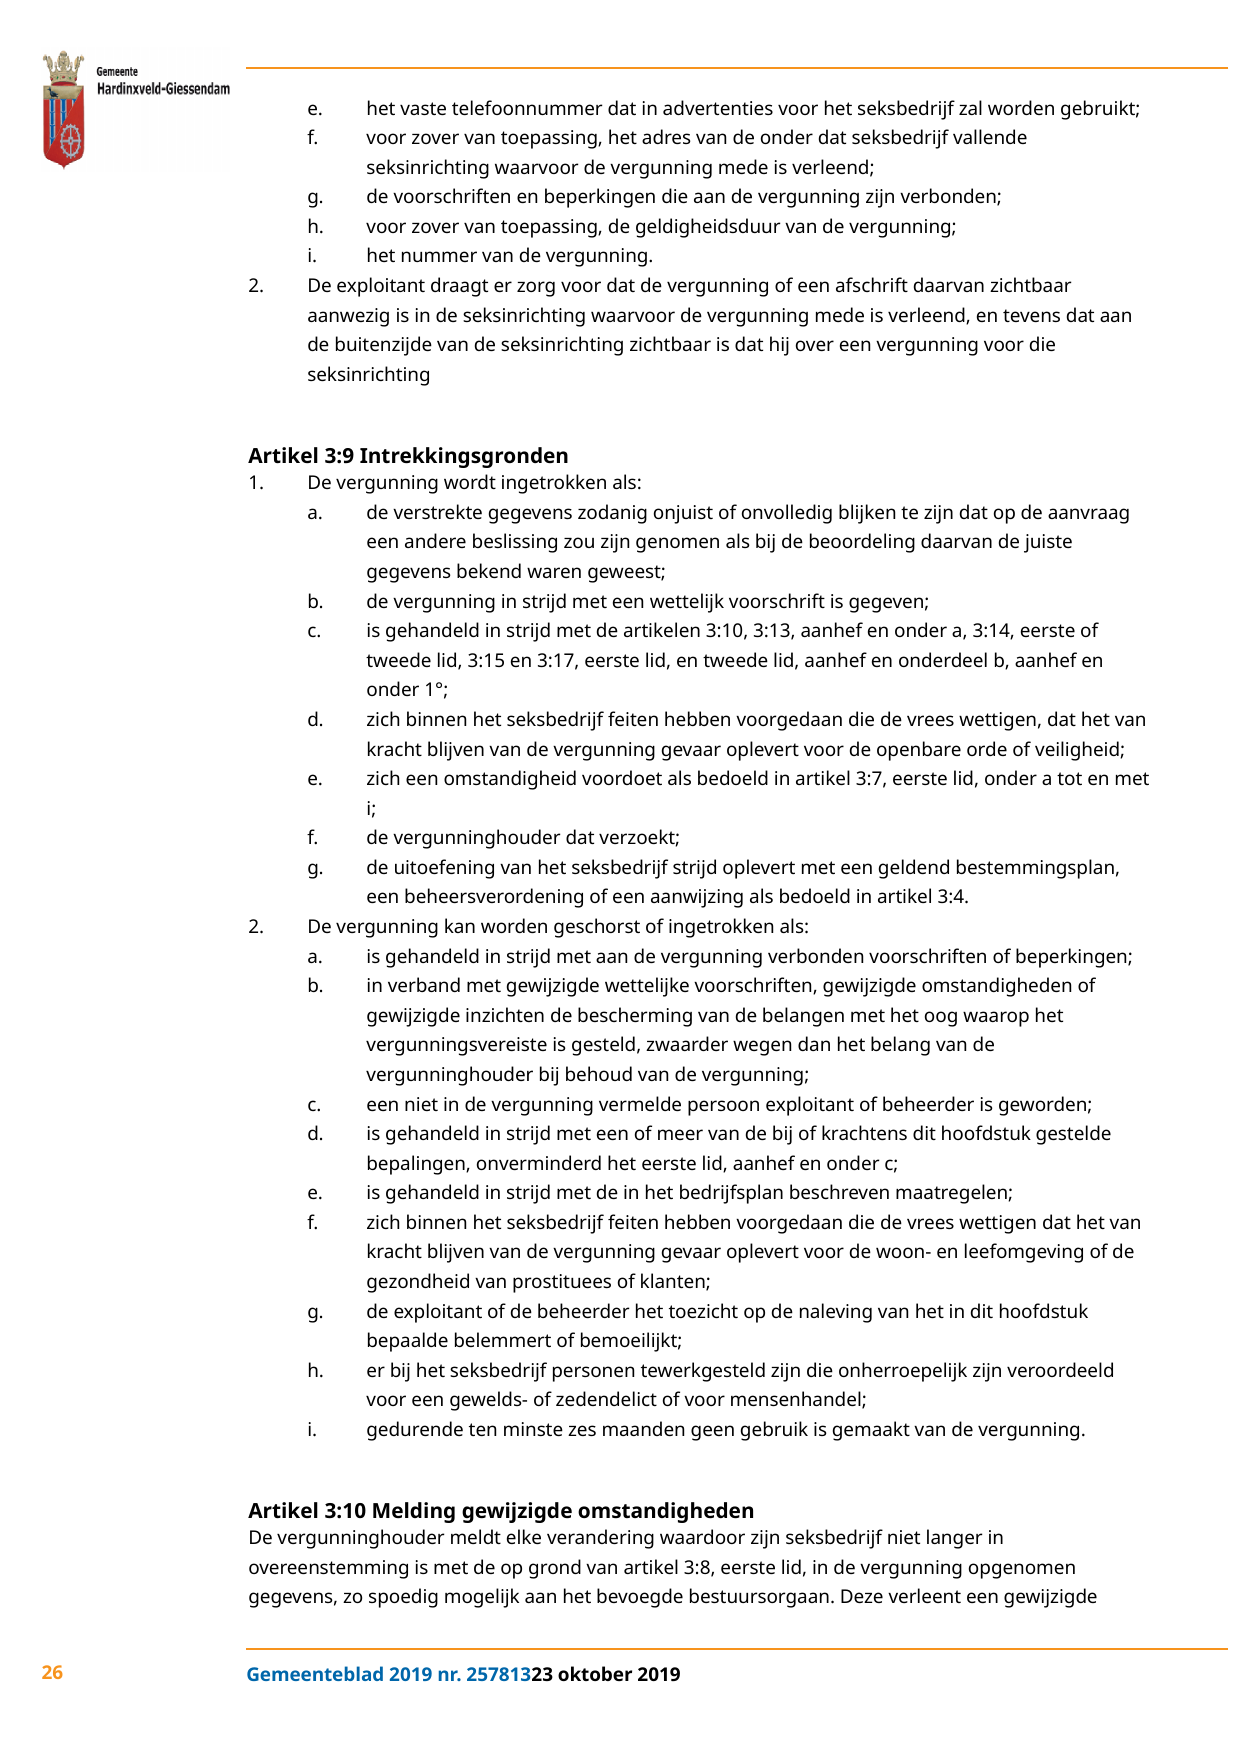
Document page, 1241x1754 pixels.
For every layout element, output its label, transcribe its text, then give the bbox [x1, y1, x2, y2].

list het nummer van de vergunning. [307, 243, 1152, 268]
list De vergunning wordt ingetrokken als: [248, 469, 1152, 495]
list de vergunninghouder dat verzoekt; [307, 824, 1152, 850]
text Artikel 3:9 Intrekkingsgronden [248, 441, 1152, 469]
list er bij het seksbedrijf personen tewerkgesteld zijn die onherroepelijk zijn veroordeeld voor een gewelds- of zedendelict of voor mensenhandel; [307, 1357, 1152, 1412]
list de uitoefening van het seksbedrijf strijd oplevert met een geldend bestemmingsplan, een beheersverordening of een aanwijzing als bedoeld in artikel 3:4. [307, 854, 1152, 909]
text Artikel 3:10 Melding gewijzigde omstandigheden [248, 1496, 1152, 1524]
list het vaste telefoonnummer dat in advertenties voor het seksbedrijf zal worden gebruikt; [307, 95, 1152, 121]
list zich binnen het seksbedrijf feiten hebben voorgedaan die de vrees wettigen dat het van kracht blijven van de vergunning gevaar oplevert voor de woon- en leefomgeving of de gezondheid van prostituees of klanten; [307, 1209, 1152, 1294]
list de vergunning in strijd met een wettelijk voorschrift is gegeven; [307, 588, 1152, 613]
list voor zover van toepassing, het adres van de onder dat seksbedrijf vallende seksinrichting waarvoor de vergunning mede is verleend; [307, 124, 1152, 180]
list is gehandeld in strijd met de in het bedrijfsplan beschreven maatregelen; [307, 1179, 1152, 1205]
list de exploitant of de beheerder het toezicht op de naleving van het in dit hoofdstuk bepaalde belemmert of bemoeilijkt; [307, 1298, 1152, 1353]
picture [41, 47, 231, 172]
list is gehandeld in strijd met de artikelen 3:10, 3:13, aanhef en onder a, 3:14, eerste of tweede lid, 3:15 en 3:17, eerste lid, en tweede lid, aanhef en onderdeel b, aanhef en onder 1°; [307, 617, 1152, 702]
list is gehandeld in strijd met een of meer van de bij of krachtens dit hoofdstuk gestelde bepalingen, onverminderd het eerste lid, aanhef en onder c; [307, 1120, 1152, 1176]
list gedurende ten minste zes maanden geen gebruik is gemaakt van de vergunning. [307, 1416, 1152, 1442]
list is gehandeld in strijd met aan de vergunning verbonden voorschriften of beperkingen; [307, 943, 1152, 968]
list zich een omstandigheid voordoet als bedoeld in artikel 3:7, eerste lid, onder a tot en met i; [307, 765, 1152, 821]
list zich binnen het seksbedrijf feiten hebben voorgedaan die de vrees wettigen, dat het van kracht blijven van de vergunning gevaar oplevert voor de openbare orde of veiligheid; [307, 706, 1152, 761]
list de verstrekte gegevens zodanig onjuist of onvolledig blijken te zijn dat op de aanvraag een andere beslissing zou zijn genomen als bij de beoordeling daarvan de juiste gegevens bekend waren geweest; [307, 499, 1152, 584]
list De exploitant draagt er zorg voor dat de vergunning of een afschrift daarvan zichtbaar aanwezig is in de seksinrichting waarvoor de vergunning mede is verleend, en tevens dat aan de buitenzijde van de seksinrichting zichtbaar is dat hij over een vergunning voor die seksinrichting [248, 272, 1152, 387]
text De vergunninghouder meldt elke verandering waardoor zijn seksbedrijf niet langer in overeenstemming is met de op grond van artikel 3:8, eerste lid, in de vergunning opgenomen gegevens, zo spoedig mogelijk aan het bevoegde bestuursorgaan. Deze verleent een gewijzigde [248, 1524, 1152, 1609]
list De vergunning kan worden geschorst of ingetrokken als: [248, 913, 1152, 939]
list in verband met gewijzigde wettelijke voorschriften, gewijzigde omstandigheden of gewijzigde inzichten de bescherming van de belangen met het oog waarop het vergunningsvereiste is gesteld, zwaarder wegen dan het belang van de vergunninghouder bij behoud van de vergunning; [307, 972, 1152, 1087]
list de voorschriften en beperkingen die aan de vergunning zijn verbonden; [307, 183, 1152, 209]
list voor zover van toepassing, de geldigheidsduur van de vergunning; [307, 213, 1152, 239]
list een niet in de vergunning vermelde persoon exploitant of beheerder is geworden; [307, 1091, 1152, 1116]
